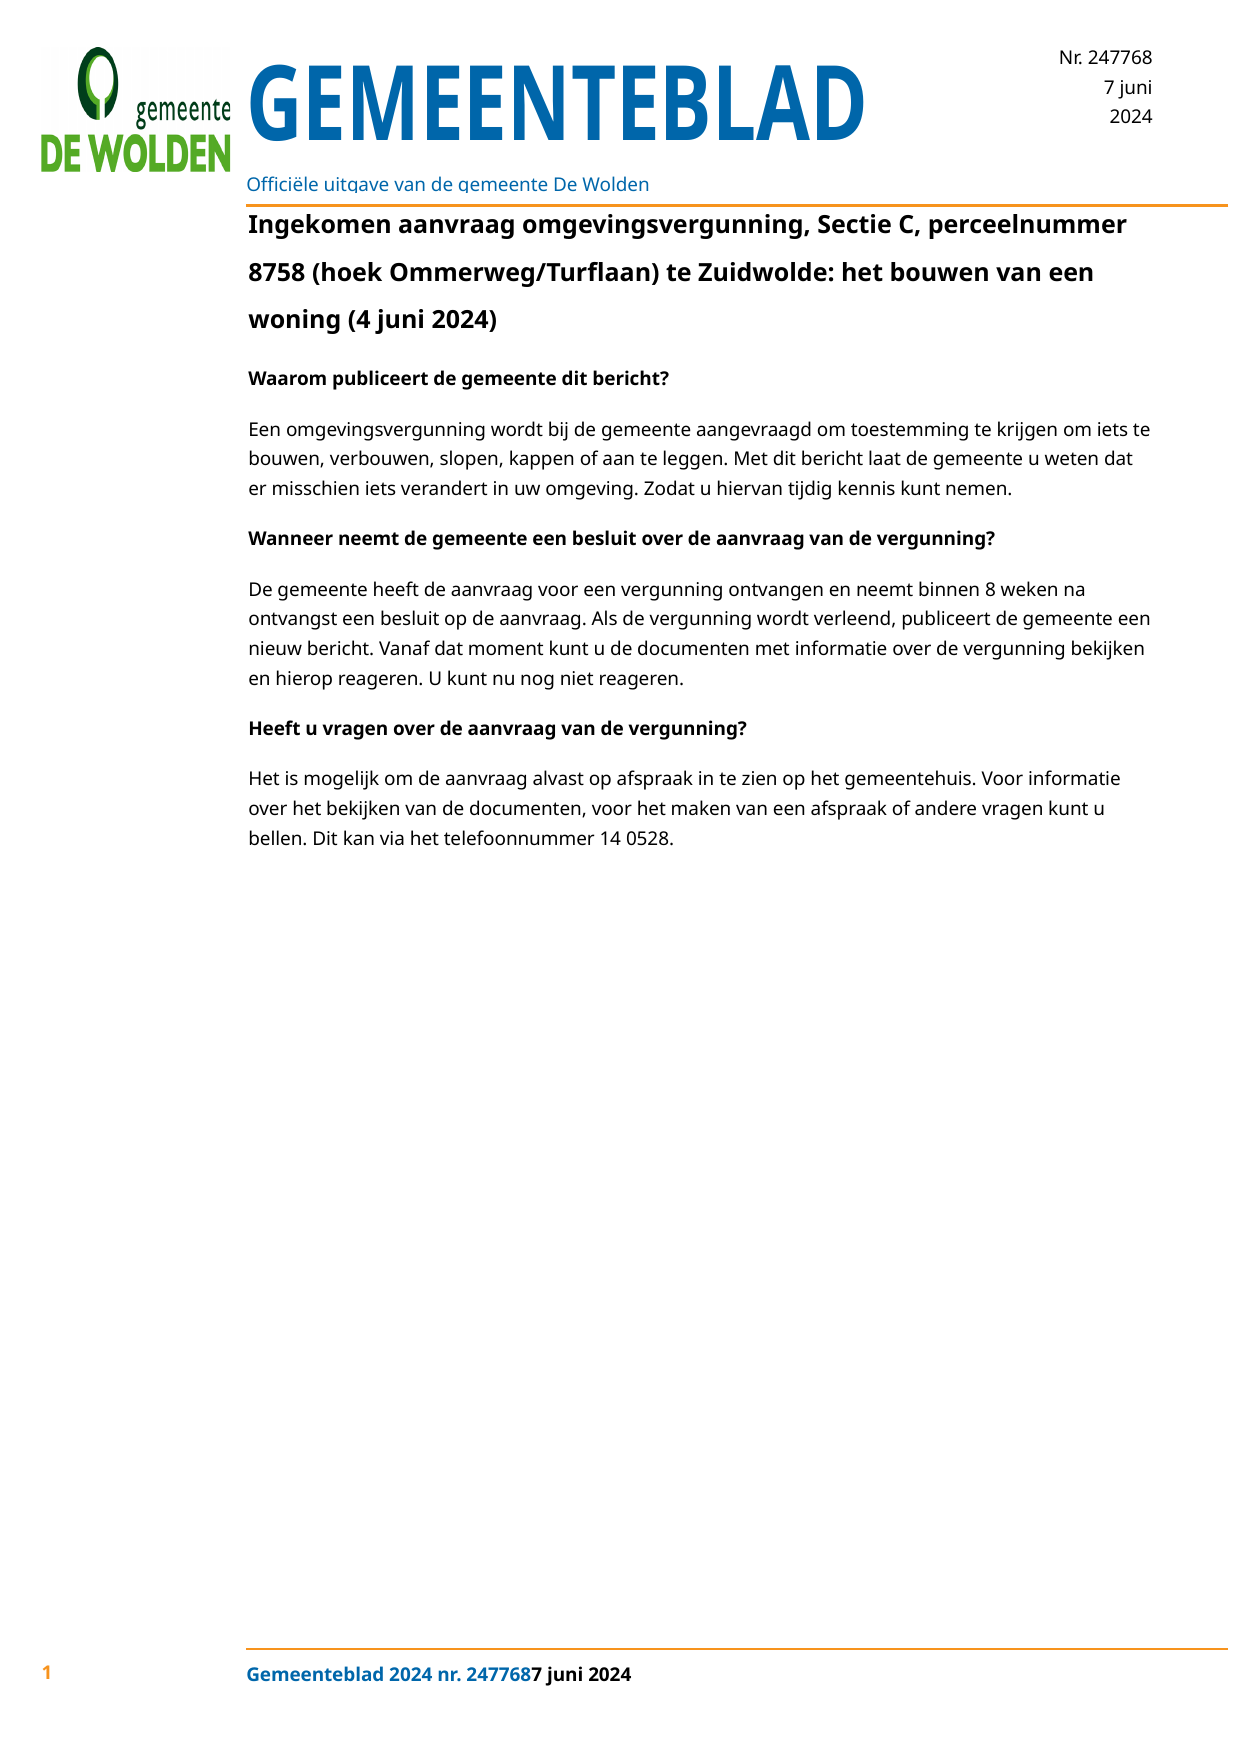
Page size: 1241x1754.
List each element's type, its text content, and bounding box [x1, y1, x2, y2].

text Heeft u vragen over de aanvraag van de vergunning? [248, 715, 1152, 741]
text Waarom publiceert de gemeente dit bericht? [248, 366, 1152, 391]
text Een omgevingsvergunning wordt bij de gemeente aangevraagd om toestemming te krijgen om iets te bouwen, verbouwen, slopen, kappen of aan te leggen. Met dit bericht laat de gemeente u weten dat er misschien iets verandert in uw omgeving. Zodat u hiervan tijdig kennis kunt nemen. [248, 416, 1152, 501]
text Ingekomen aanvraag omgevingsvergunning, Sectie C, perceelnummer 8758 (hoek Ommerweg/Turflaan) te Zuidwolde: het bouwen van een woning (4 juni 2024) [248, 207, 1152, 336]
text Het is mogelijk om de aanvraag alvast op afspraak in te zien op het gemeentehuis. Voor informatie over het bekijken van de documenten, voor het maken van een afspraak of andere vragen kunt u bellen. Dit kan via het telefoonnummer 14 0528. [248, 766, 1152, 850]
text De gemeente heeft de aanvraag voor een vergunning ontvangen en neemt binnen 8 weken na ontvangst een besluit op de aanvraag. Als de vergunning wordt verleend, publiceert de gemeente een nieuw bericht. Vanaf dat moment kunt u de documenten met informatie over de vergunning bekijken en hierop reageren. U kunt nu nog niet reageren. [248, 576, 1152, 690]
text Wanneer neemt de gemeente een besluit over de aanvraag van de vergunning? [248, 526, 1152, 551]
picture [41, 47, 231, 172]
